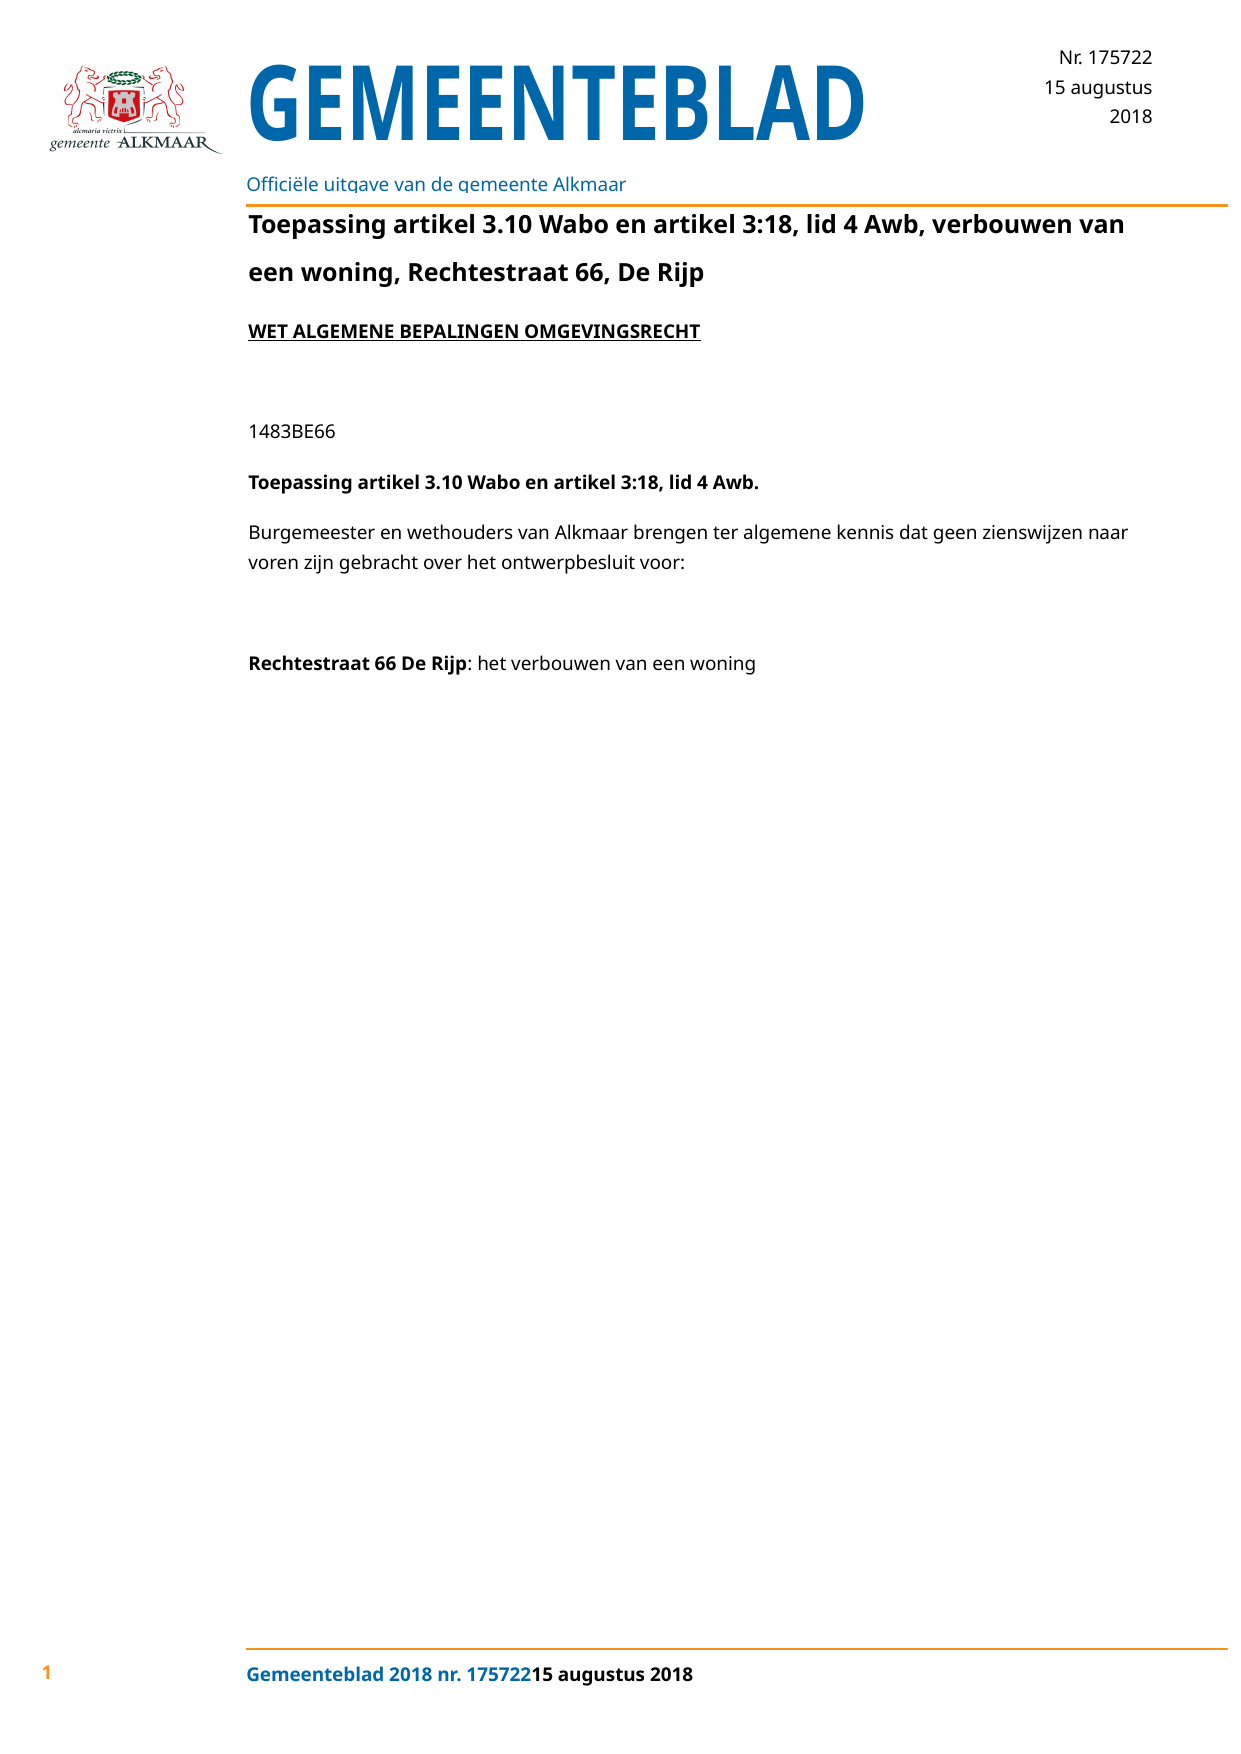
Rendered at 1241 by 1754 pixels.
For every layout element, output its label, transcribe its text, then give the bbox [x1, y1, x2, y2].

text WET ALGEMENE BEPALINGEN OMGEVINGSRECHT [248, 318, 1152, 344]
text Toepassing artikel 3.10 Wabo en artikel 3:18, lid 4 Awb, verbouwen van een woning, Rechtestraat 66, De Rijp [248, 207, 1152, 288]
picture [41, 47, 231, 172]
text Burgemeester en wethouders van Alkmaar brengen ter algemene kennis dat geen zienswijzen naar voren zijn gebracht over het ontwerpbesluit voor: [248, 519, 1152, 575]
text 1483BE66 [248, 419, 1152, 444]
text Rechtestraat 66 De Rijp: het verbouwen van een woning [248, 650, 1152, 676]
text Toepassing artikel 3.10 Wabo en artikel 3:18, lid 4 Awb. [248, 469, 1152, 495]
